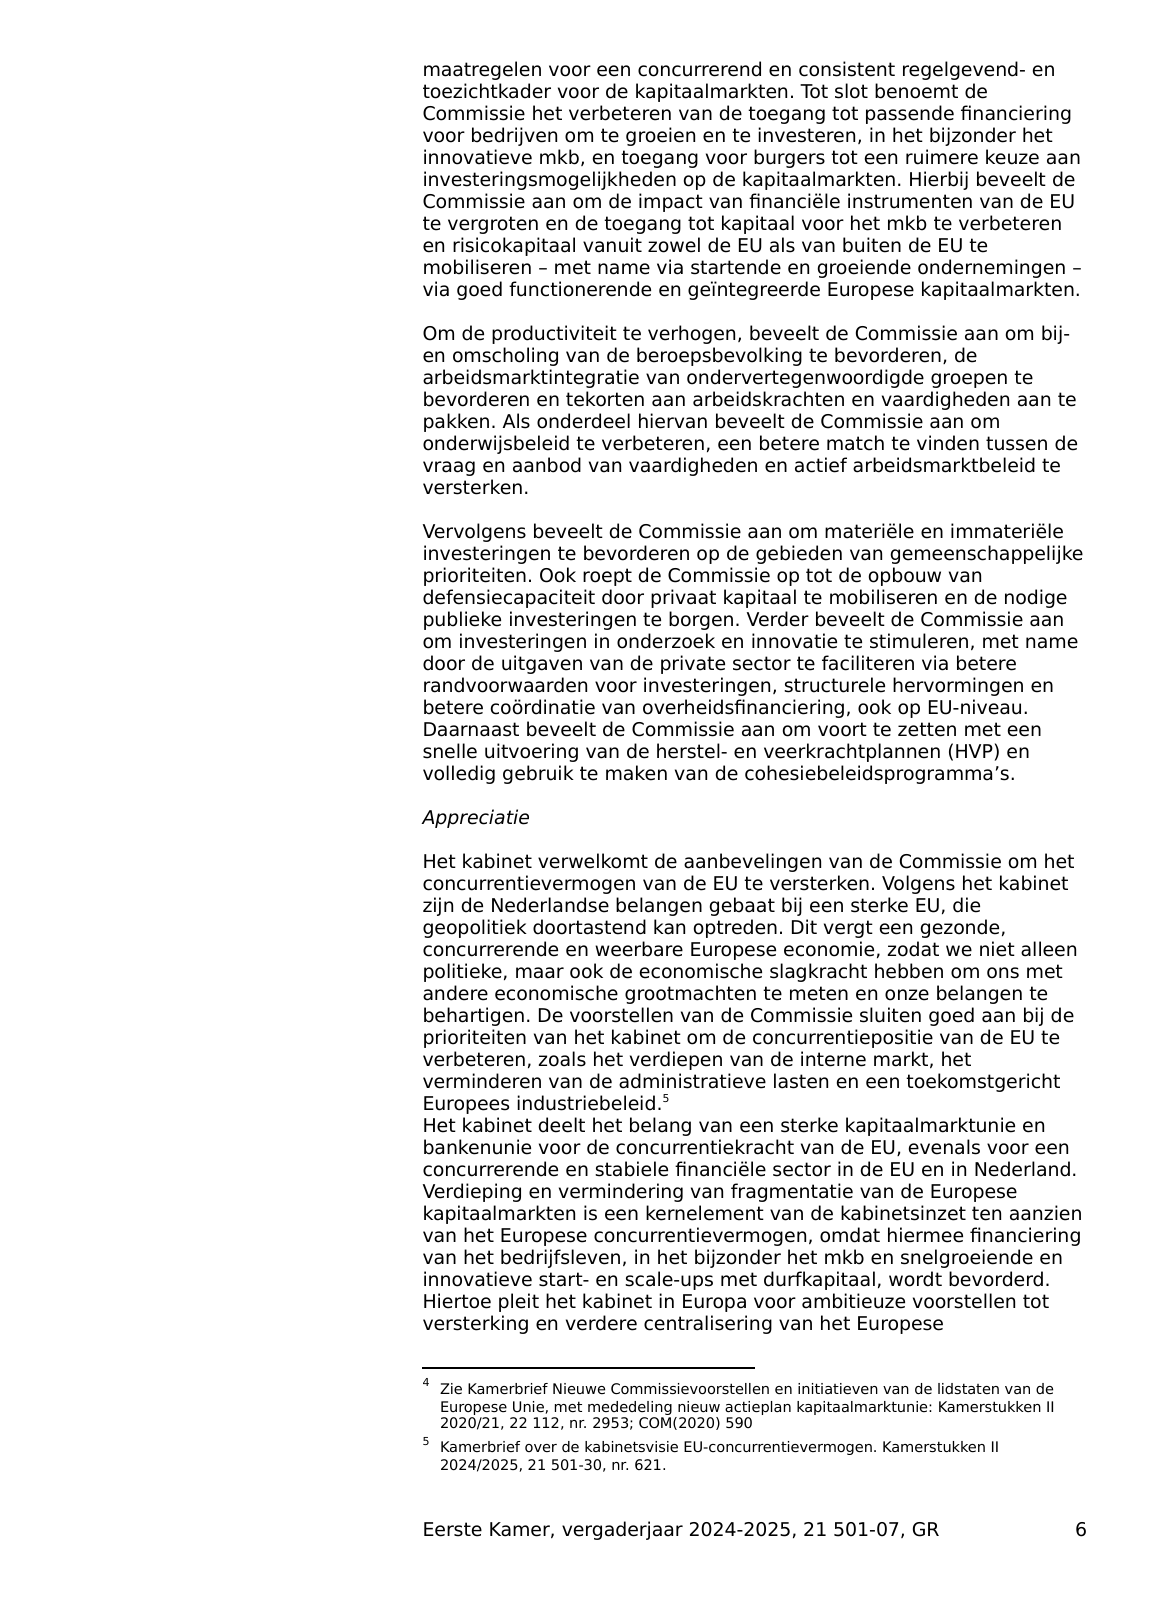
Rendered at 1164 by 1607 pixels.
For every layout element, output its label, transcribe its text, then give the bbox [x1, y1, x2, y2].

text Het kabinet deelt het belang van een sterke kapitaalmarktunie en bankenunie voor de concurrentiekracht van de EU, evenals voor een concurrerende en stabiele financiële sector in de EU en in Nederland. Verdieping en vermindering van fragmentatie van de Europese kapitaalmarkten is een kernelement van de kabinetsinzet ten aanzien van het Europese concurrentievermogen, omdat hiermee financiering van het bedrijfsleven, in het bijzonder het mkb en snelgroeiende en innovatieve start- en scale-ups met durfkapitaal, wordt bevorderd. Hiertoe pleit het kabinet in Europa voor ambitieuze voorstellen tot versterking en verdere centralisering van het Europese [422, 1115, 1087, 1335]
text Zie Kamerbrief Nieuwe Commissievoorstellen en initiatieven van de lidstaten van de Europese Unie, met mededeling nieuw actieplan kapitaalmarktunie: Kamerstukken II 2020/21, 22 112, nr. 2953; COM(2020) 590 [422, 1377, 1087, 1432]
text Het kabinet verwelkomt de aanbevelingen van de Commissie om het concurrentievermogen van de EU te versterken. Volgens het kabinet zijn de Nederlandse belangen gebaat bij een sterke EU, die geopolitiek doortastend kan optreden. Dit vergt een gezonde, concurrerende en weerbare Europese economie, zodat we niet alleen politieke, maar ook de economische slagkracht hebben om ons met andere economische grootmachten te meten en onze belangen te behartigen. De voorstellen van de Commissie sluiten goed aan bij de prioriteiten van het kabinet om de concurrentiepositie van de EU te verbeteren, zoals het verdiepen van de interne markt, het verminderen van de administratieve lasten en een toekomstgericht Europees industriebeleid. [422, 851, 1087, 1115]
text Om de productiviteit te verhogen, beveelt de Commissie aan om bij- en omscholing van de beroepsbevolking te bevorderen, de arbeidsmarktintegratie van ondervertegenwoordigde groepen te bevorderen en tekorten aan arbeidskrachten en vaardigheden aan te pakken. Als onderdeel hiervan beveelt de Commissie aan om onderwijsbeleid te verbeteren, een betere match te vinden tussen de vraag en aanbod van vaardigheden en actief arbeidsmarktbeleid te versterken. [422, 323, 1087, 499]
subtitle Appreciatie [422, 807, 1087, 829]
text maatregelen voor een concurrerend en consistent regelgevend- en toezichtkader voor de kapitaalmarkten. Tot slot benoemt de Commissie het verbeteren van de toegang tot passende financiering voor bedrijven om te groeien en te investeren, in het bijzonder het innovatieve mkb, en toegang voor burgers tot een ruimere keuze aan investeringsmogelijkheden op de kapitaalmarkten. Hierbij beveelt de Commissie aan om de impact van financiële instrumenten van de EU te vergroten en de toegang tot kapitaal voor het mkb te verbeteren en risicokapitaal vanuit zowel de EU als van buiten de EU te mobiliseren – met name via startende en groeiende ondernemingen – via goed functionerende en geïntegreerde Europese kapitaalmarkten. [422, 59, 1087, 301]
text Kamerbrief over de kabinetsvisie EU-concurrentievermogen. Kamerstukken II 2024/2025, 21 501-30, nr. 621. [422, 1435, 1087, 1474]
text Vervolgens beveelt de Commissie aan om materiële en immateriële investeringen te bevorderen op de gebieden van gemeenschappelijke prioriteiten. Ook roept de Commissie op tot de opbouw van defensiecapaciteit door privaat kapitaal te mobiliseren en de nodige publieke investeringen te borgen. Verder beveelt de Commissie aan om investeringen in onderzoek en innovatie te stimuleren, met name door de uitgaven van de private sector te faciliteren via betere randvoorwaarden voor investeringen, structurele hervormingen en betere coördinatie van overheidsfinanciering, ook op EU-niveau. Daarnaast beveelt de Commissie aan om voort te zetten met een snelle uitvoering van de herstel- en veerkrachtplannen (HVP) en volledig gebruik te maken van de cohesiebeleidsprogramma’s. [422, 521, 1087, 785]
